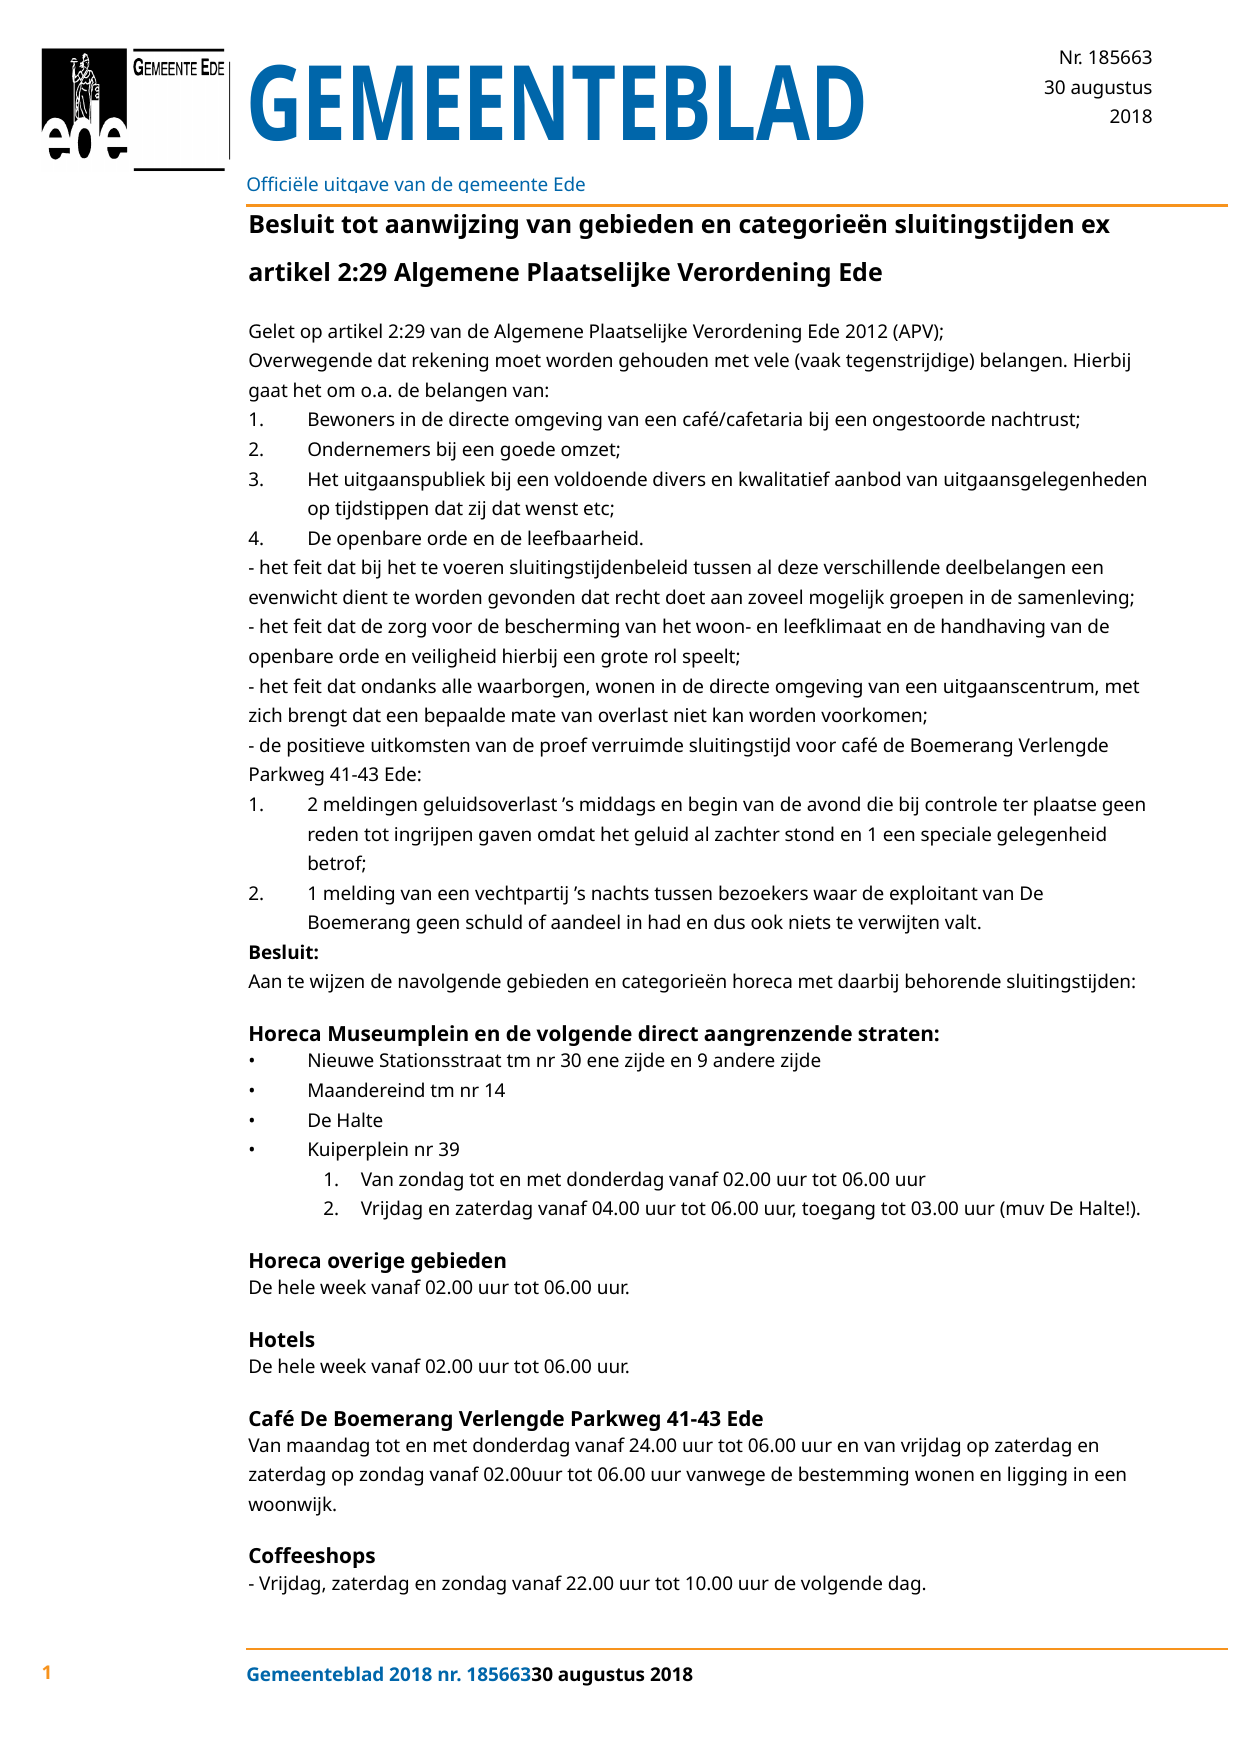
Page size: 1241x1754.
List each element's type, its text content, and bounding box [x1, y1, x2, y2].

text Besluit: [248, 939, 1152, 965]
list Bewoners in de directe omgeving van een café/cafetaria bij een ongestoorde nachtrust; [248, 407, 1152, 432]
text Hotels [248, 1325, 1152, 1353]
text Café De Boemerang Verlengde Parkweg 41-43 Ede [248, 1404, 1152, 1432]
text Overwegende dat rekening moet worden gehouden met vele (vaak tegenstrijdige) belangen. Hierbij gaat het om o.a. de belangen van: [248, 347, 1152, 403]
list Ondernemers bij een goede omzet; [248, 436, 1152, 462]
text Gelet op artikel 2:29 van de Algemene Plaatselijke Verordening Ede 2012 (APV); [248, 318, 1152, 344]
text - Vrijdag, zaterdag en zondag vanaf 22.00 uur tot 10.00 uur de volgende dag. [248, 1570, 1152, 1596]
list 2 meldingen geluidsoverlast ’s middags en begin van de avond die bij controle ter plaatse geen reden tot ingrijpen gaven omdat het geluid al zachter stond en 1 een speciale gelegenheid betrof; [248, 791, 1152, 876]
text Horeca Museumplein en de volgende direct aangrenzende straten: [248, 1019, 1152, 1048]
text Coffeeshops [248, 1542, 1152, 1570]
list Van zondag tot en met donderdag vanaf 02.00 uur tot 06.00 uur [323, 1166, 1152, 1192]
list 1 melding van een vechtpartij ’s nachts tussen bezoekers waar de exploitant van De Boemerang geen schuld of aandeel in had en dus ook niets te verwijten valt. [248, 880, 1152, 935]
list Vrijdag en zaterdag vanaf 04.00 uur tot 06.00 uur, toegang tot 03.00 uur (muv De Halte!). [323, 1196, 1152, 1221]
text Aan te wijzen de navolgende gebieden en categorieën horeca met daarbij behorende sluitingstijden: [248, 969, 1152, 994]
text - het feit dat ondanks alle waarborgen, wonen in de directe omgeving van een uitgaanscentrum, met zich brengt dat een bepaalde mate van overlast niet kan worden voorkomen; [248, 673, 1152, 728]
text Besluit tot aanwijzing van gebieden en categorieën sluitingstijden ex artikel 2:29 Algemene Plaatselijke Verordening Ede [248, 207, 1152, 288]
text - het feit dat bij het te voeren sluitingstijdenbeleid tussen al deze verschillende deelbelangen een evenwicht dient te worden gevonden dat recht doet aan zoveel mogelijk groepen in de samenleving; [248, 554, 1152, 610]
list De Halte [248, 1107, 1152, 1132]
list Het uitgaanspubliek bij een voldoende divers en kwalitatief aanbod van uitgaansgelegenheden op tijdstippen dat zij dat wenst etc; [248, 466, 1152, 521]
text Horeca overige gebieden [248, 1246, 1152, 1274]
text Van maandag tot en met donderdag vanaf 24.00 uur tot 06.00 uur en van vrijdag op zaterdag en zaterdag op zondag vanaf 02.00uur tot 06.00 uur vanwege de bestemming wonen en ligging in een woonwijk. [248, 1432, 1152, 1517]
text De hele week vanaf 02.00 uur tot 06.00 uur. [248, 1274, 1152, 1300]
list Maandereind tm nr 14 [248, 1077, 1152, 1103]
list Nieuwe Stationsstraat tm nr 30 ene zijde en 9 andere zijde [248, 1048, 1152, 1073]
list Kuiperplein nr 39 [248, 1136, 1152, 1162]
text - de positieve uitkomsten van de proef verruimde sluitingstijd voor café de Boemerang Verlengde Parkweg 41-43 Ede: [248, 732, 1152, 787]
text De hele week vanaf 02.00 uur tot 06.00 uur. [248, 1353, 1152, 1379]
picture [41, 47, 231, 172]
text - het feit dat de zorg voor de bescherming van het woon- en leefklimaat en de handhaving van de openbare orde en veiligheid hierbij een grote rol speelt; [248, 614, 1152, 669]
list De openbare orde en de leefbaarheid. [248, 525, 1152, 551]
